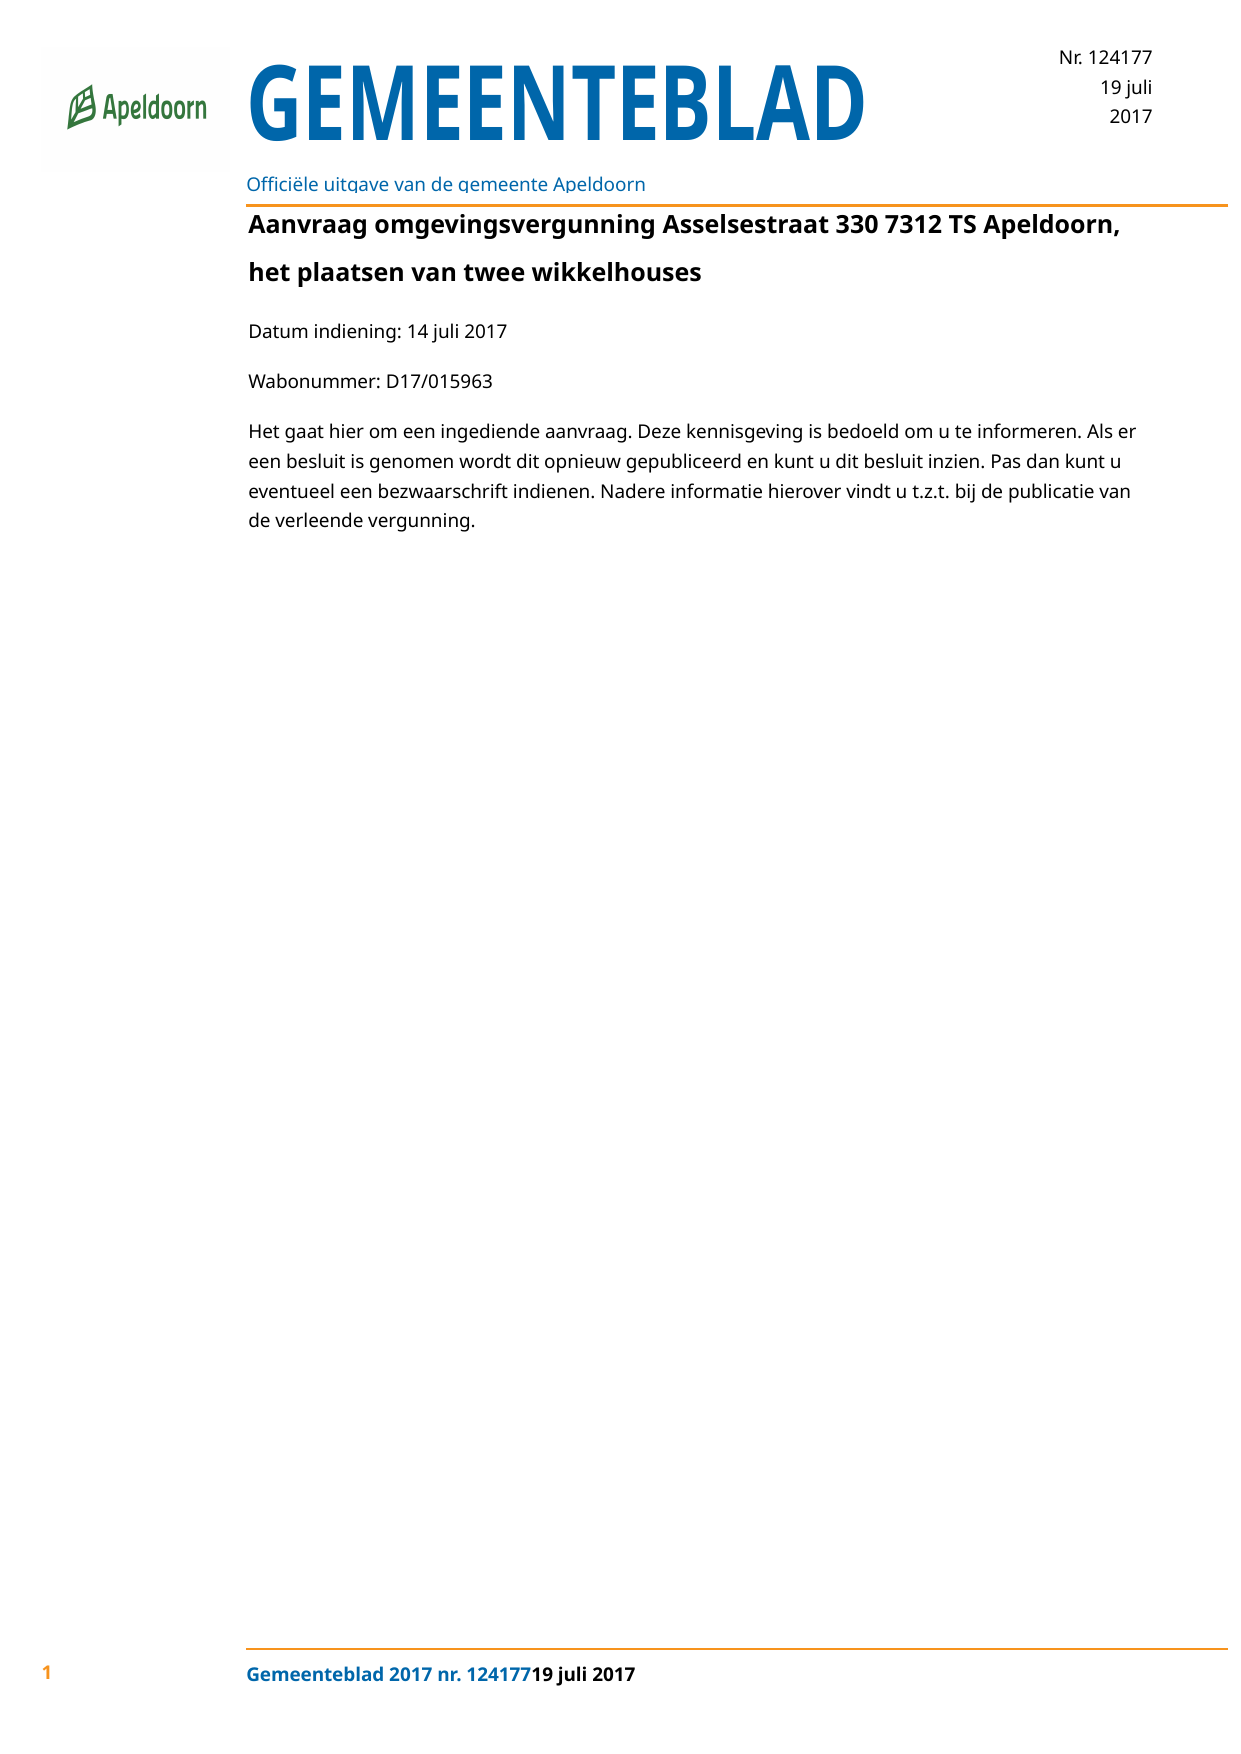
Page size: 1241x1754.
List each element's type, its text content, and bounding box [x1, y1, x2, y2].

text Aanvraag omgevingsvergunning Asselsestraat 330 7312 TS Apeldoorn, het plaatsen van twee wikkelhouses [248, 207, 1152, 288]
text Het gaat hier om een ingediende aanvraag. Deze kennisgeving is bedoeld om u te informeren. Als er een besluit is genomen wordt dit opnieuw gepubliceerd en kunt u dit besluit inzien. Pas dan kunt u eventueel een bezwaarschrift indienen. Nadere informatie hierover vindt u t.z.t. bij de publicatie van de verleende vergunning. [248, 419, 1152, 533]
text Datum indiening: 14 juli 2017 [248, 318, 1152, 344]
picture [41, 47, 231, 172]
text Wabonummer: D17/015963 [248, 368, 1152, 394]
